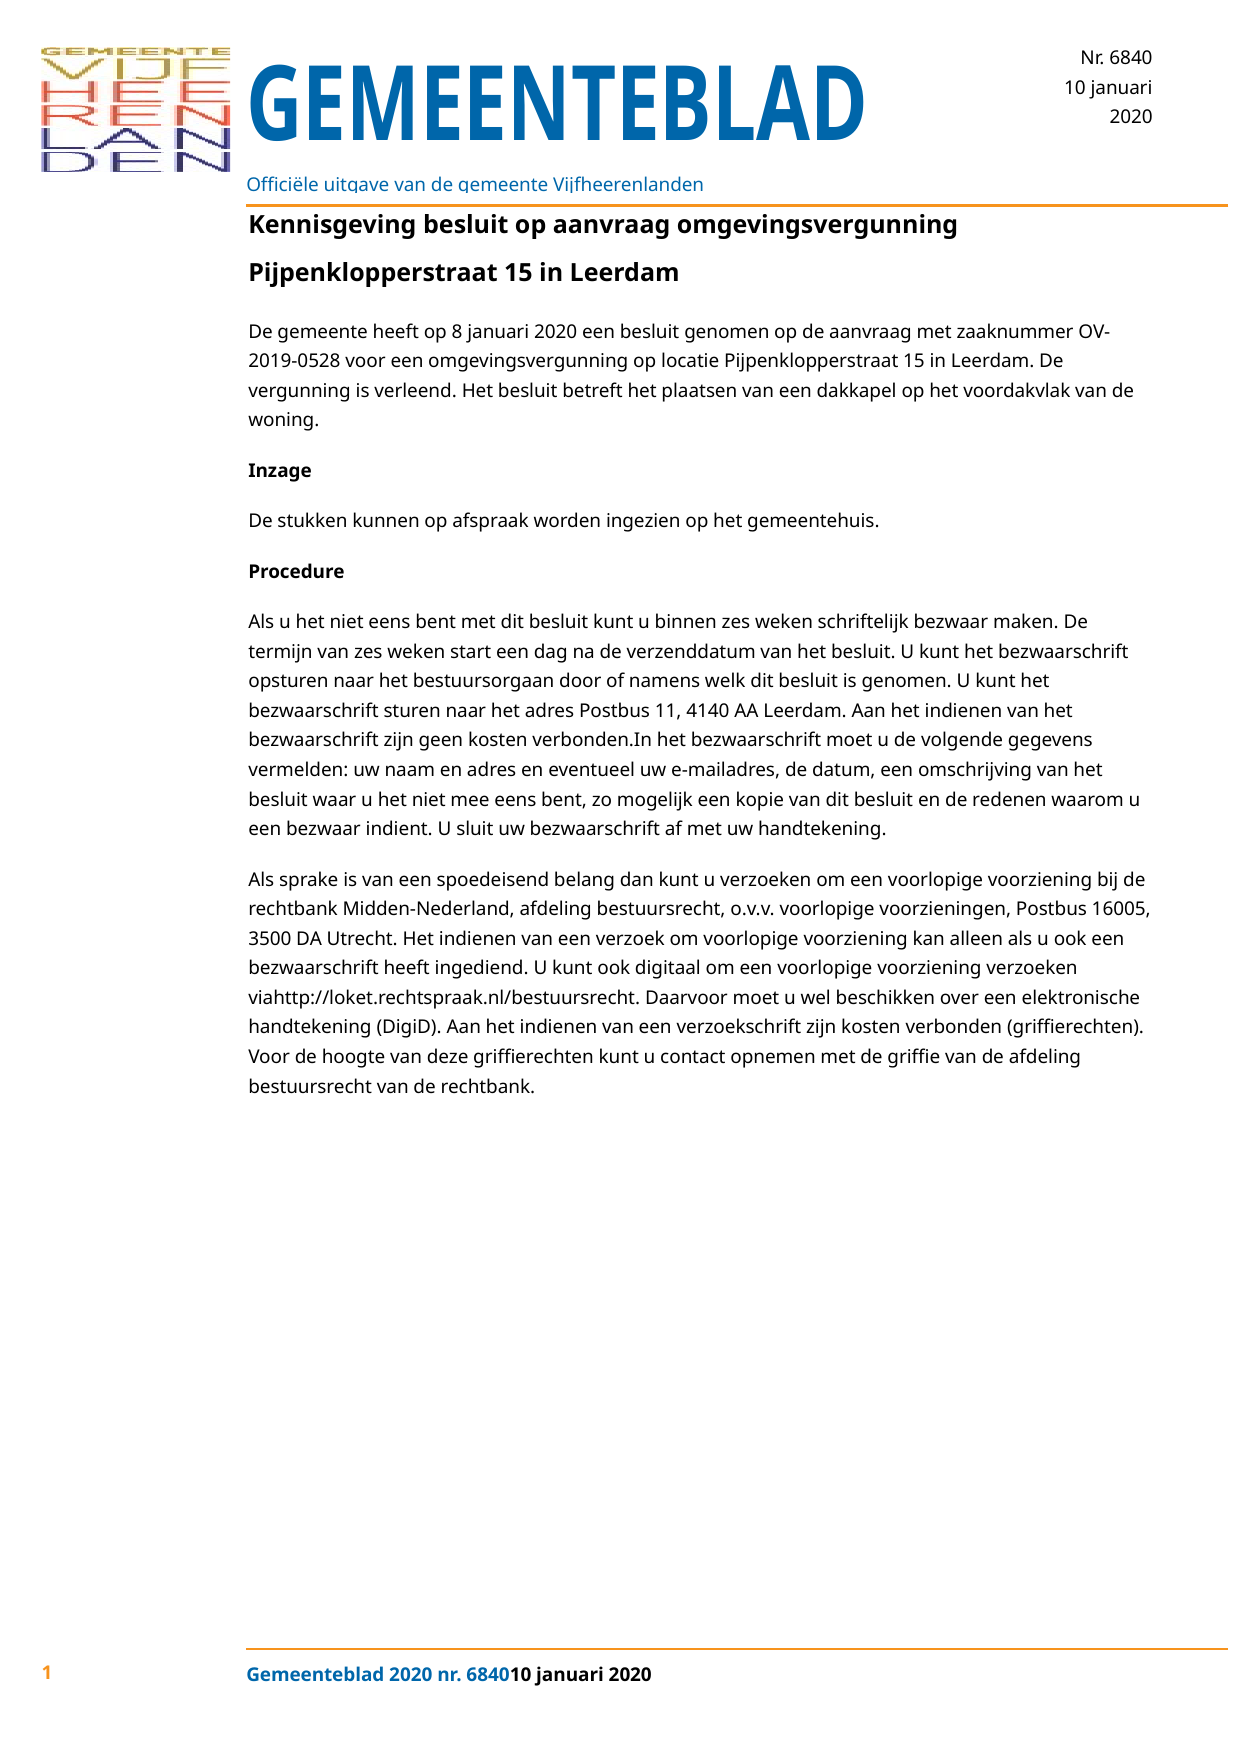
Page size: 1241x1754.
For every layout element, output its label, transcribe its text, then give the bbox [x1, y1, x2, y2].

text Als u het niet eens bent met dit besluit kunt u binnen zes weken schriftelijk bezwaar maken. De termijn van zes weken start een dag na de verzenddatum van het besluit. U kunt het bezwaarschrift opsturen naar het bestuursorgaan door of namens welk dit besluit is genomen. U kunt het bezwaarschrift sturen naar het adres Postbus 11, 4140 AA Leerdam. Aan het indienen van het bezwaarschrift zijn geen kosten verbonden.In het bezwaarschrift moet u de volgende gegevens vermelden: uw naam en adres en eventueel uw e-mailadres, de datum, een omschrijving van het besluit waar u het niet mee eens bent, zo mogelijk een kopie van dit besluit en de redenen waarom u een bezwaar indient. U sluit uw bezwaarschrift af met uw handtekening. [248, 608, 1152, 841]
picture [41, 47, 231, 172]
text De stukken kunnen op afspraak worden ingezien op het gemeentehuis. [248, 507, 1152, 533]
text De gemeente heeft op 8 januari 2020 een besluit genomen op de aanvraag met zaaknummer OV-2019-0528 voor een omgevingsvergunning op locatie Pijpenklopperstraat 15 in Leerdam. De vergunning is verleend. Het besluit betreft het plaatsen van een dakkapel op het voordakvlak van de woning. [248, 318, 1152, 432]
text Inzage [248, 457, 1152, 483]
text Kennisgeving besluit op aanvraag omgevingsvergunning Pijpenklopperstraat 15 in Leerdam [248, 207, 1152, 288]
text Als sprake is van een spoedeisend belang dan kunt u verzoeken om een voorlopige voorziening bij de rechtbank Midden-Nederland, afdeling bestuursrecht, o.v.v. voorlopige voorzieningen, Postbus 16005, 3500 DA Utrecht. Het indienen van een verzoek om voorlopige voorziening kan alleen als u ook een bezwaarschrift heeft ingediend. U kunt ook digitaal om een voorlopige voorziening verzoeken viahttp://loket.rechtspraak.nl/bestuursrecht. Daarvoor moet u wel beschikken over een elektronische handtekening (DigiD). Aan het indienen van een verzoekschrift zijn kosten verbonden (griffierechten). Voor de hoogte van deze griffierechten kunt u contact opnemen met de griffie van de afdeling bestuursrecht van de rechtbank. [248, 866, 1152, 1099]
text Procedure [248, 558, 1152, 584]
